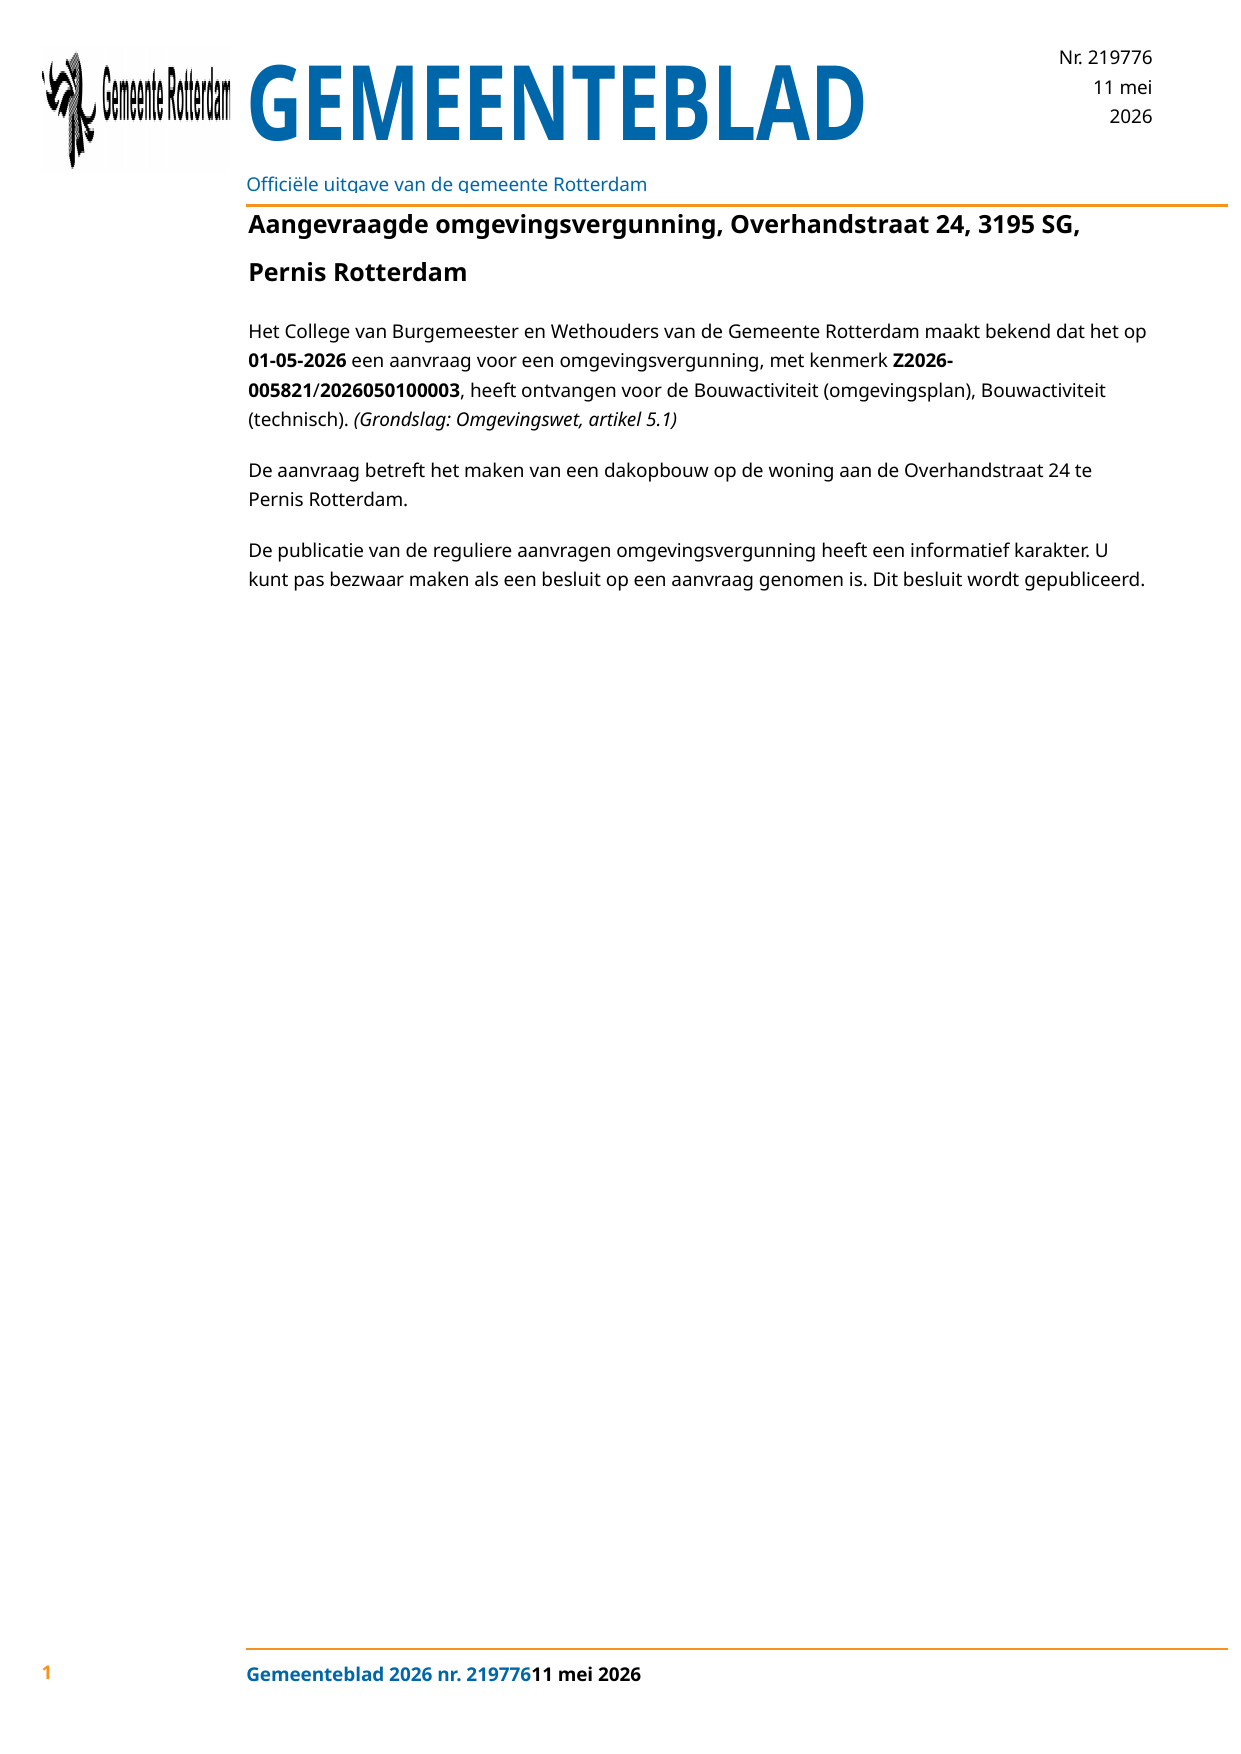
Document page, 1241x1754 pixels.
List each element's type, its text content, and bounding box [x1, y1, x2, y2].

text De aanvraag betreft het maken van een dakopbouw op de woning aan de Overhandstraat 24 te Pernis Rotterdam. [248, 457, 1152, 512]
picture [41, 47, 231, 172]
text De publicatie van de reguliere aanvragen omgevingsvergunning heeft een informatief karakter. U kunt pas bezwaar maken als een besluit op een aanvraag genomen is. Dit besluit wordt gepubliceerd. [248, 537, 1152, 592]
text Het College van Burgemeester en Wethouders van de Gemeente Rotterdam maakt bekend dat het op 01-05-2026 een aanvraag voor een omgevingsvergunning, met kenmerk Z2026-005821/2026050100003, heeft ontvangen voor de Bouwactiviteit (omgevingsplan), Bouwactiviteit (technisch). (Grondslag: Omgevingswet, artikel 5.1) [248, 318, 1152, 432]
text Aangevraagde omgevingsvergunning, Overhandstraat 24, 3195 SG, Pernis Rotterdam [248, 207, 1152, 288]
